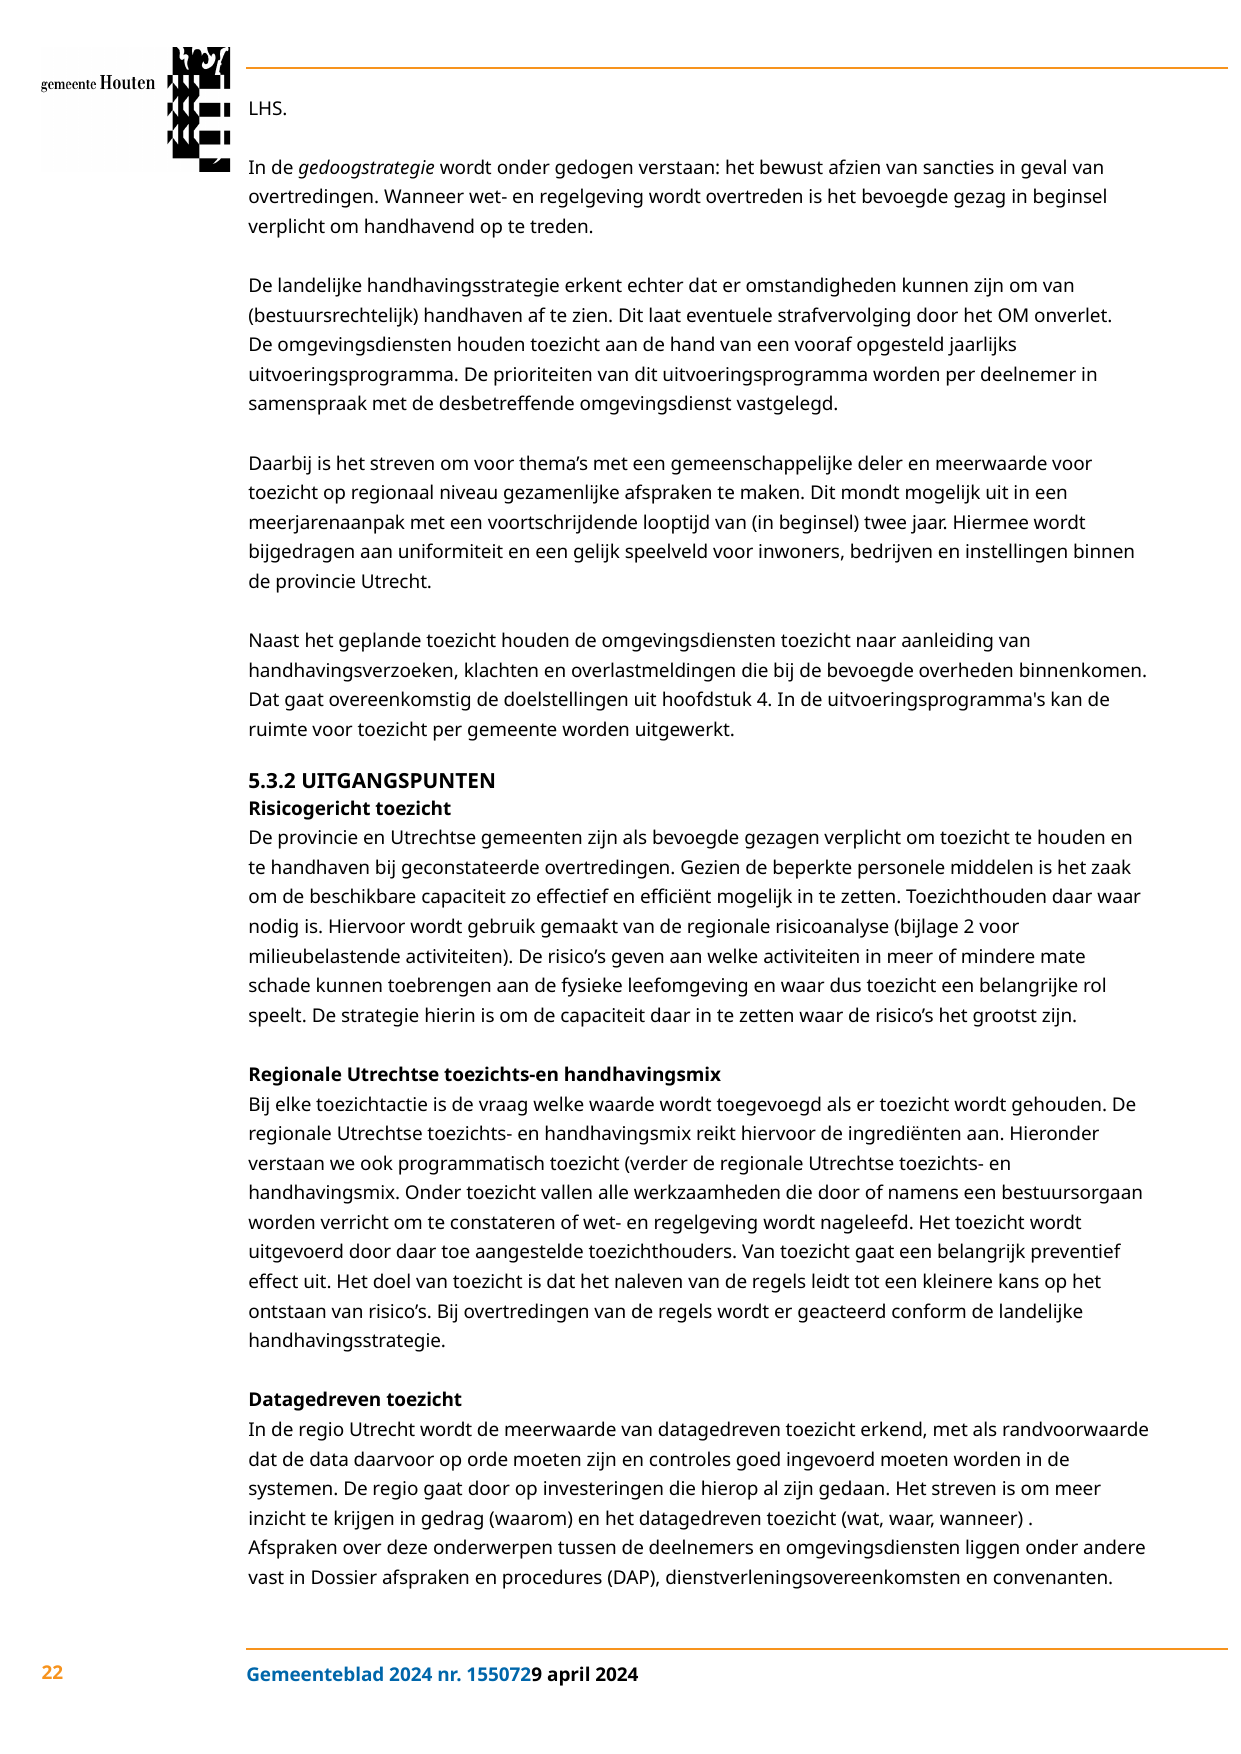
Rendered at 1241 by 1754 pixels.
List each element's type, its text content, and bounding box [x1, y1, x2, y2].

text In de regio Utrecht wordt de meerwaarde van datagedreven toezicht erkend, met als randvoorwaarde dat de data daarvoor op orde moeten zijn en controles goed ingevoerd moeten worden in de systemen. De regio gaat door op investeringen die hierop al zijn gedaan. Het streven is om meer inzicht te krijgen in gedrag (waarom) en het datagedreven toezicht (wat, waar, wanneer) . [248, 1416, 1152, 1531]
text In de gedoogstrategie wordt onder gedogen verstaan: het bewust afzien van sancties in geval van overtredingen. Wanneer wet- en regelgeving wordt overtreden is het bevoegde gezag in beginsel verplicht om handhavend op te treden. [248, 154, 1152, 239]
text LHS. [248, 95, 1152, 121]
text Afspraken over deze onderwerpen tussen de deelnemers en omgevingsdiensten liggen onder andere vast in Dossier afspraken en procedures (DAP), dienstverleningsovereenkomsten en convenanten. [248, 1534, 1152, 1590]
picture [41, 47, 231, 172]
text Naast het geplande toezicht houden de omgevingsdiensten toezicht naar aanleiding van handhavingsverzoeken, klachten en overlastmeldingen die bij de bevoegde overheden binnenkomen. Dat gaat overeenkomstig de doelstellingen uit hoofdstuk 4. In de uitvoeringsprogramma's kan de ruimte voor toezicht per gemeente worden uitgewerkt. [248, 627, 1152, 742]
text Regionale Utrechtse toezichts-en handhavingsmix [248, 1061, 1152, 1087]
text Datagedreven toezicht [248, 1387, 1152, 1412]
text De landelijke handhavingsstrategie erkent echter dat er omstandigheden kunnen zijn om van (bestuursrechtelijk) handhaven af te zien. Dit laat eventuele strafvervolging door het OM onverlet. [248, 272, 1152, 328]
text Daarbij is het streven om voor thema’s met een gemeenschappelijke deler en meerwaarde voor toezicht op regionaal niveau gezamenlijke afspraken te maken. Dit mondt mogelijk uit in een meerjarenaanpak met een voortschrijdende looptijd van (in beginsel) twee jaar. Hiermee wordt bijgedragen aan uniformiteit en een gelijk speelveld voor inwoners, bedrijven en instellingen binnen de provincie Utrecht. [248, 450, 1152, 594]
text De omgevingsdiensten houden toezicht aan de hand van een vooraf opgesteld jaarlijks uitvoeringsprogramma. De prioriteiten van dit uitvoeringsprogramma worden per deelnemer in samenspraak met de desbetreffende omgevingsdienst vastgelegd. [248, 331, 1152, 416]
text Risicogericht toezicht [248, 795, 1152, 821]
text De provincie en Utrechtse gemeenten zijn als bevoegde gezagen verplicht om toezicht te houden en te handhaven bij geconstateerde overtredingen. Gezien de beperkte personele middelen is het zaak om de beschikbare capaciteit zo effectief en efficiënt mogelijk in te zetten. Toezichthouden daar waar nodig is. Hiervoor wordt gebruik gemaakt van de regionale risicoanalyse (bijlage 2 voor milieubelastende activiteiten). De risico’s geven aan welke activiteiten in meer of mindere mate schade kunnen toebrengen aan de fysieke leefomgeving en waar dus toezicht een belangrijke rol speelt. De strategie hierin is om de capaciteit daar in te zetten waar de risico’s het grootst zijn. [248, 824, 1152, 1028]
text Bij elke toezichtactie is de vraag welke waarde wordt toegevoegd als er toezicht wordt gehouden. De regionale Utrechtse toezichts- en handhavingsmix reikt hiervoor de ingrediënten aan. Hieronder verstaan we ook programmatisch toezicht (verder de regionale Utrechtse toezichts- en handhavingsmix. Onder toezicht vallen alle werkzaamheden die door of namens een bestuursorgaan worden verricht om te constateren of wet- en regelgeving wordt nageleefd. Het toezicht wordt uitgevoerd door daar toe aangestelde toezichthouders. Van toezicht gaat een belangrijk preventief effect uit. Het doel van toezicht is dat het naleven van de regels leidt tot een kleinere kans op het ontstaan van risico’s. Bij overtredingen van de regels wordt er geacteerd conform de landelijke handhavingsstrategie. [248, 1091, 1152, 1353]
text 5.3.2 UITGANGSPUNTEN [248, 766, 1152, 795]
